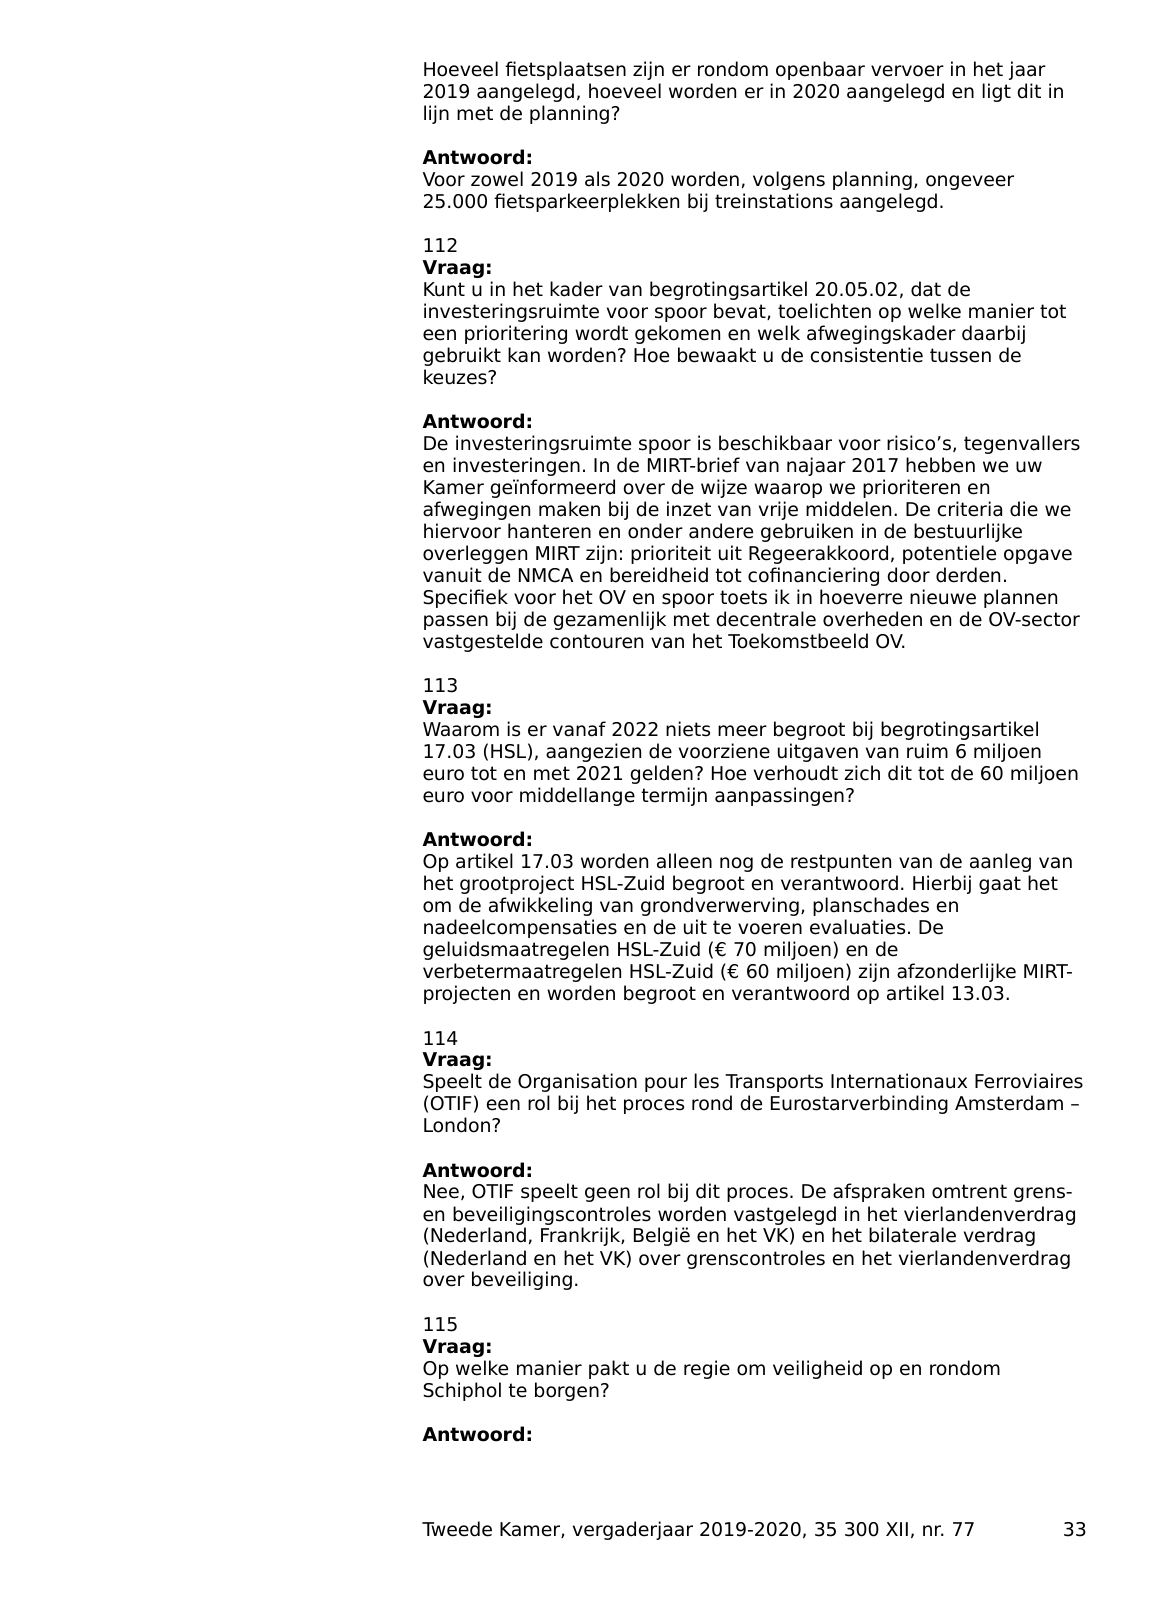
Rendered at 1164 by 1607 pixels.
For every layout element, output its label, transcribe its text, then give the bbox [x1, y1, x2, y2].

text Antwoord: [422, 1424, 1087, 1446]
text 114 [422, 1027, 1087, 1049]
text Vraag: [422, 257, 1087, 279]
text Speelt de Organisation pour les Transports Internationaux Ferroviaires (OTIF) een rol bij het proces rond de Eurostarverbinding Amsterdam – London? [422, 1071, 1087, 1137]
text Antwoord: [422, 1159, 1087, 1181]
text 112 [422, 235, 1087, 257]
text Op welke manier pakt u de regie om veiligheid op en rondom Schiphol te borgen? [422, 1357, 1087, 1401]
text Kunt u in het kader van begrotingsartikel 20.05.02, dat de investeringsruimte voor spoor bevat, toelichten op welke manier tot een prioritering wordt gekomen en welk afwegingskader daarbij gebruikt kan worden? Hoe bewaakt u de consistentie tussen de keuzes? [422, 279, 1087, 389]
text Voor zowel 2019 als 2020 worden, volgens planning, ongeveer 25.000 fietsparkeerplekken bij treinstations aangelegd. [422, 169, 1087, 213]
text Waarom is er vanaf 2022 niets meer begroot bij begrotingsartikel 17.03 (HSL), aangezien de voorziene uitgaven van ruim 6 miljoen euro tot en met 2021 gelden? Hoe verhoudt zich dit tot de 60 miljoen euro voor middellange termijn aanpassingen? [422, 719, 1087, 807]
text Antwoord: [422, 829, 1087, 851]
text Antwoord: [422, 411, 1087, 433]
text Op artikel 17.03 worden alleen nog de restpunten van de aanleg van het grootproject HSL-Zuid begroot en verantwoord. Hierbij gaat het om de afwikkeling van grondverwerving, planschades en nadeelcompensaties en de uit te voeren evaluaties. De geluidsmaatregelen HSL-Zuid (€ 70 miljoen) en de verbetermaatregelen HSL-Zuid (€ 60 miljoen) zijn afzonderlijke MIRT-projecten en worden begroot en verantwoord op artikel 13.03. [422, 851, 1087, 1005]
text Hoeveel fietsplaatsen zijn er rondom openbaar vervoer in het jaar 2019 aangelegd, hoeveel worden er in 2020 aangelegd en ligt dit in lijn met de planning? [422, 59, 1087, 125]
text Nee, OTIF speelt geen rol bij dit proces. De afspraken omtrent grens- en beveiligingscontroles worden vastgelegd in het vierlandenverdrag (Nederland, Frankrijk, België en het VK) en het bilaterale verdrag (Nederland en het VK) over grenscontroles en het vierlandenverdrag over beveiliging. [422, 1181, 1087, 1291]
text Vraag: [422, 1336, 1087, 1357]
text 115 [422, 1313, 1087, 1336]
text Vraag: [422, 697, 1087, 719]
text De investeringsruimte spoor is beschikbaar voor risico’s, tegenvallers en investeringen. In de MIRT-brief van najaar 2017 hebben we uw Kamer geïnformeerd over de wijze waarop we prioriteren en afwegingen maken bij de inzet van vrije middelen. De criteria die we hiervoor hanteren en onder andere gebruiken in de bestuurlijke overleggen MIRT zijn: prioriteit uit Regeerakkoord, potentiele opgave vanuit de NMCA en bereidheid tot cofinanciering door derden. Specifiek voor het OV en spoor toets ik in hoeverre nieuwe plannen passen bij de gezamenlijk met decentrale overheden en de OV-sector vastgestelde contouren van het Toekomstbeeld OV. [422, 433, 1087, 653]
text Vraag: [422, 1049, 1087, 1071]
text 113 [422, 675, 1087, 697]
text Antwoord: [422, 147, 1087, 169]
